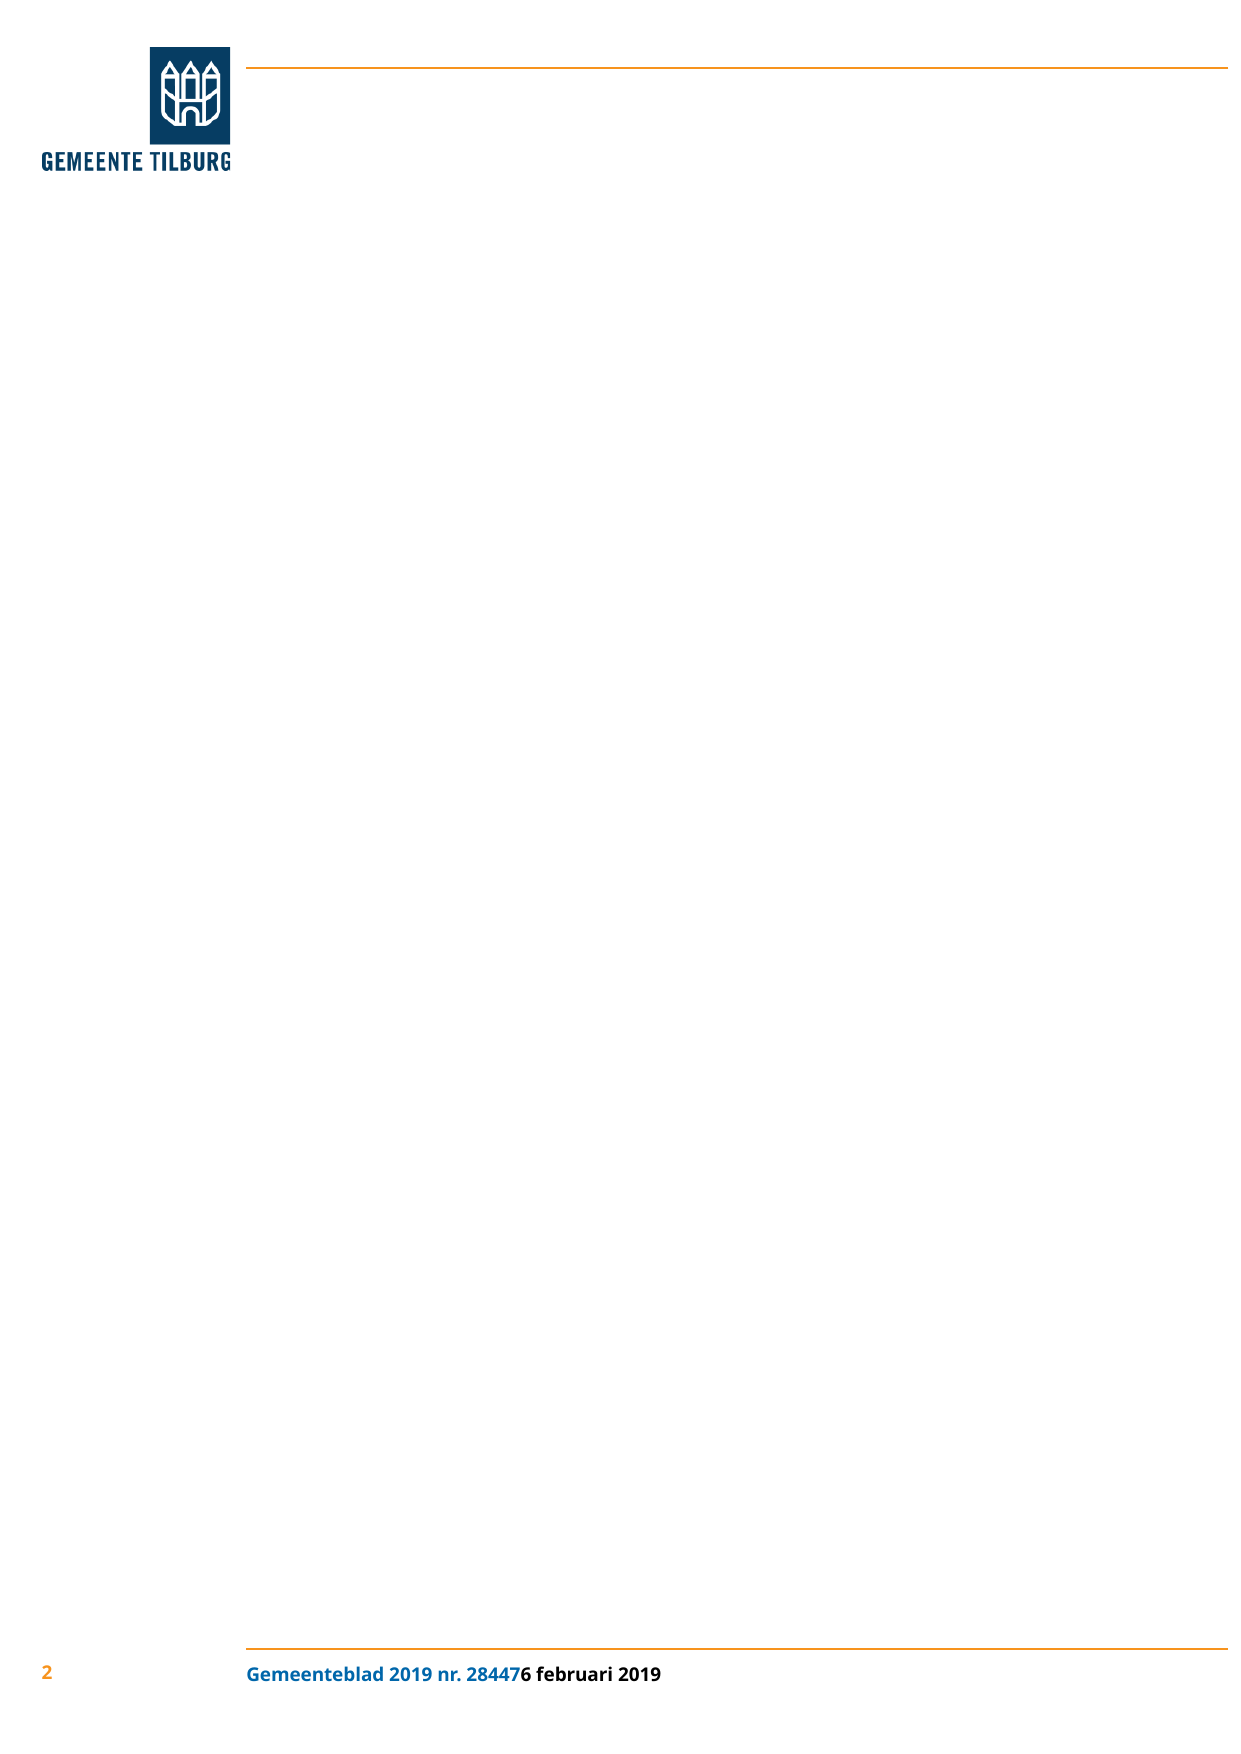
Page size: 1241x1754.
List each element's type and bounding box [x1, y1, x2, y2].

picture [41, 47, 231, 172]
